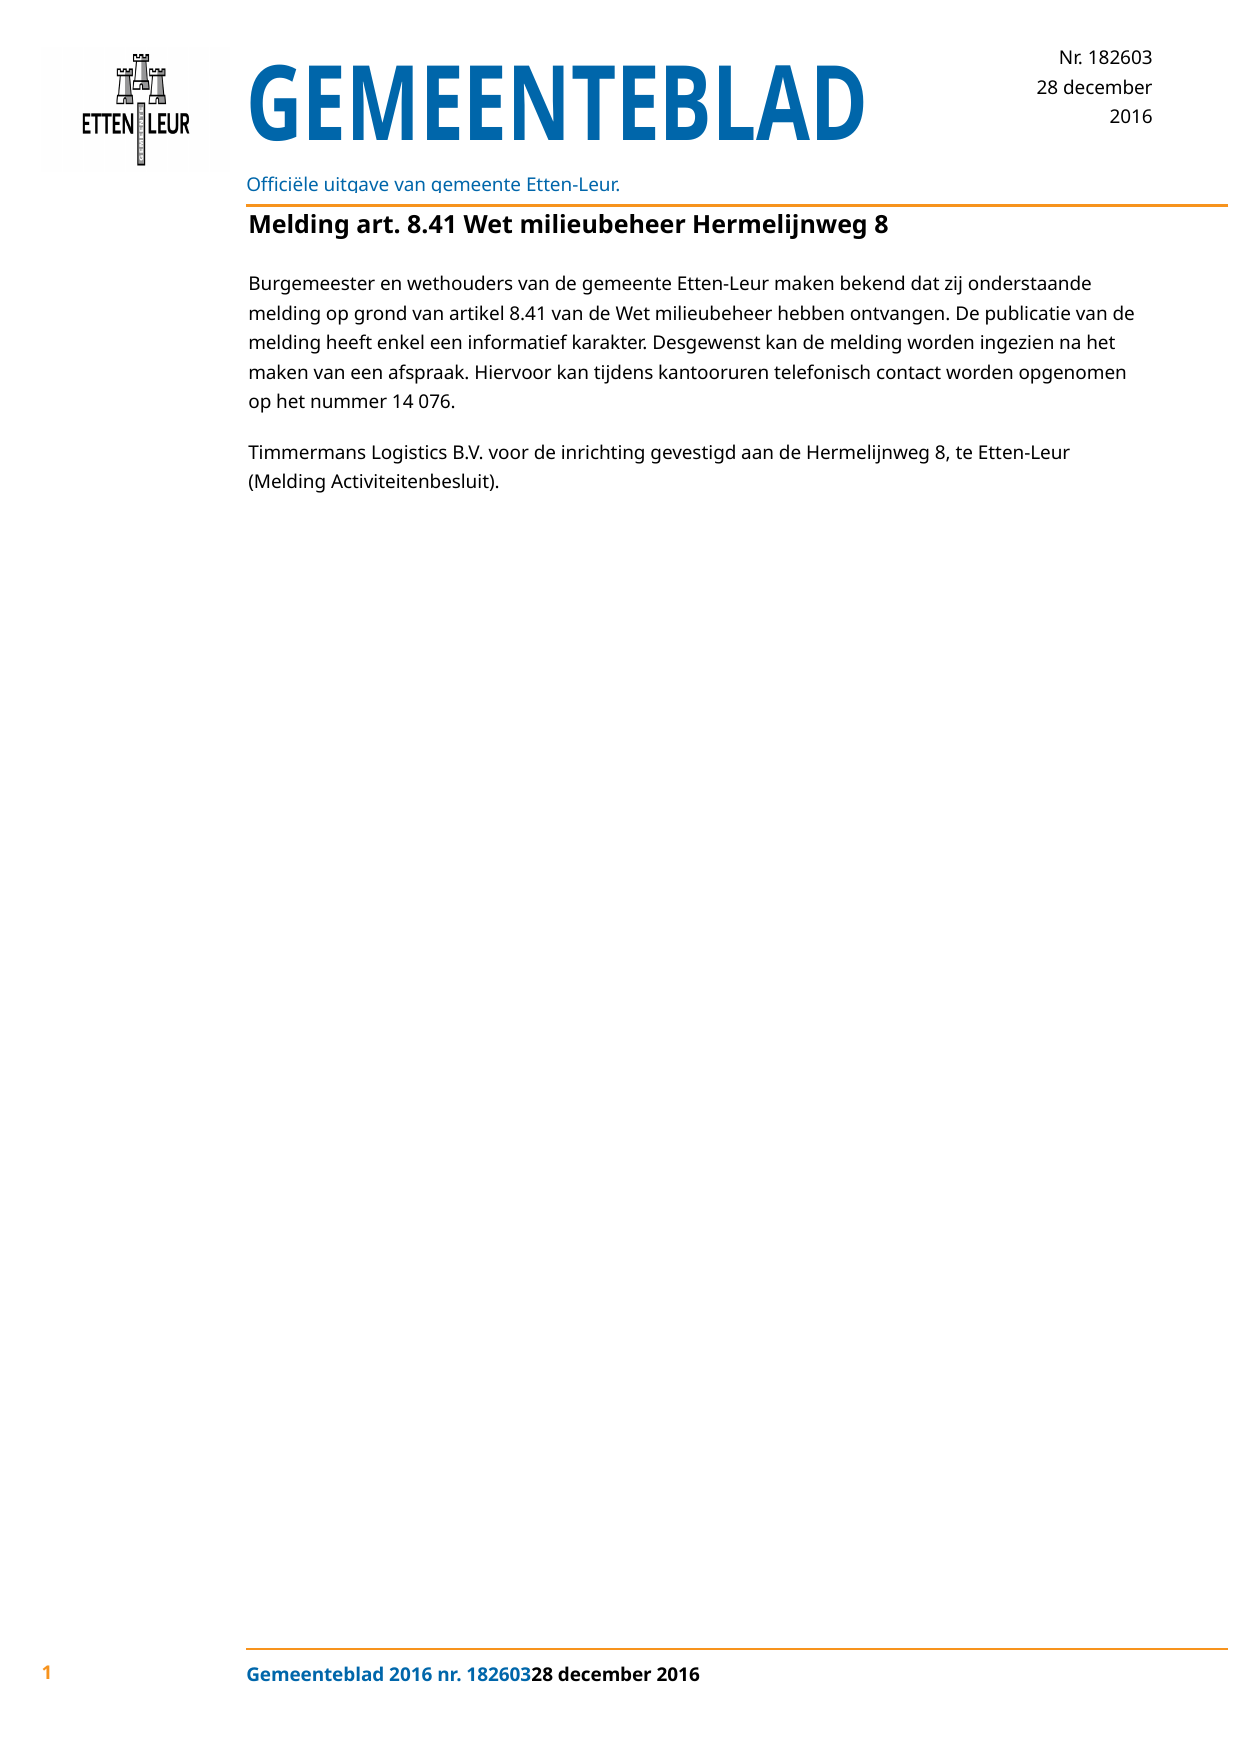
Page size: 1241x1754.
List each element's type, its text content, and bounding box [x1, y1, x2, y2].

text Timmermans Logistics B.V. voor de inrichting gevestigd aan de Hermelijnweg 8, te Etten-Leur (Melding Activiteitenbesluit). [248, 439, 1152, 494]
text Burgemeester en wethouders van de gemeente Etten-Leur maken bekend dat zij onderstaande melding op grond van artikel 8.41 van de Wet milieubeheer hebben ontvangen. De publicatie van de melding heeft enkel een informatief karakter. Desgewenst kan de melding worden ingezien na het maken van een afspraak. Hiervoor kan tijdens kantooruren telefonisch contact worden opgenomen op het nummer 14 076. [248, 270, 1152, 414]
picture [41, 47, 231, 172]
text Melding art. 8.41 Wet milieubeheer Hermelijnweg 8 [248, 207, 1152, 241]
